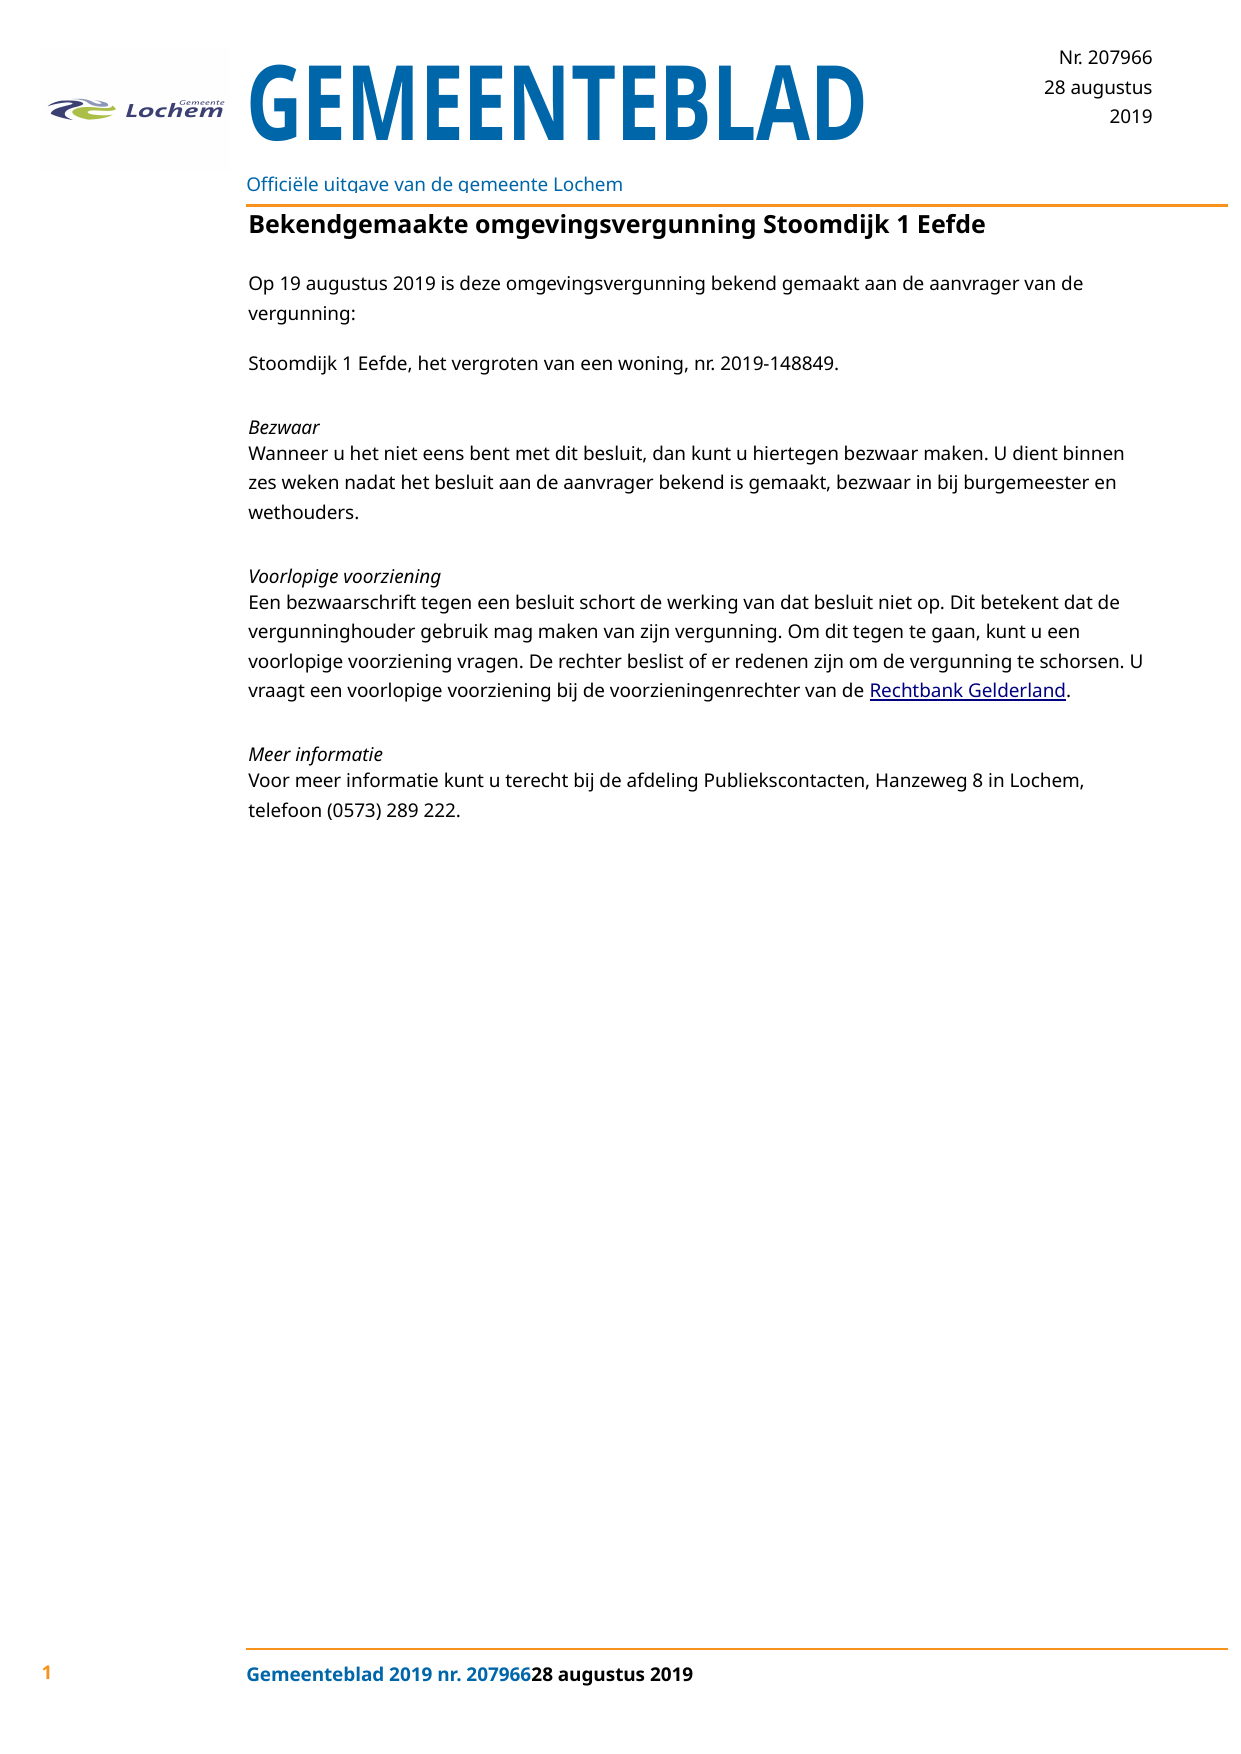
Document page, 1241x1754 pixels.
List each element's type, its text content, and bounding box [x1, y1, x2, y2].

text Meer informatie [248, 742, 1152, 767]
picture [41, 47, 231, 172]
text Op 19 augustus 2019 is deze omgevingsvergunning bekend gemaakt aan de aanvrager van de vergunning: [248, 270, 1152, 326]
text Een bezwaarschrift tegen een besluit schort de werking van dat besluit niet op. Dit betekent dat de vergunninghouder gebruik mag maken van zijn vergunning. Om dit tegen te gaan, kunt u een voorlopige voorziening vragen. De rechter beslist of er redenen zijn om de vergunning te schorsen. U vraagt een voorlopige voorziening bij de voorzieningenrechter van de Rechtbank Gelderland. [248, 589, 1152, 703]
text Bekendgemaakte omgevingsvergunning Stoomdijk 1 Eefde [248, 207, 1152, 241]
text Wanneer u het niet eens bent met dit besluit, dan kunt u hiertegen bezwaar maken. U dient binnen zes weken nadat het besluit aan de aanvrager bekend is gemaakt, bezwaar in bij burgemeester en wethouders. [248, 440, 1152, 525]
text Stoomdijk 1 Eefde, het vergroten van een woning, nr. 2019-148849. [248, 350, 1152, 376]
text Voor meer informatie kunt u terecht bij de afdeling Publiekscontacten, Hanzeweg 8 in Lochem, telefoon (0573) 289 222. [248, 767, 1152, 823]
text Bezwaar [248, 414, 1152, 440]
text Voorlopige voorziening [248, 563, 1152, 589]
